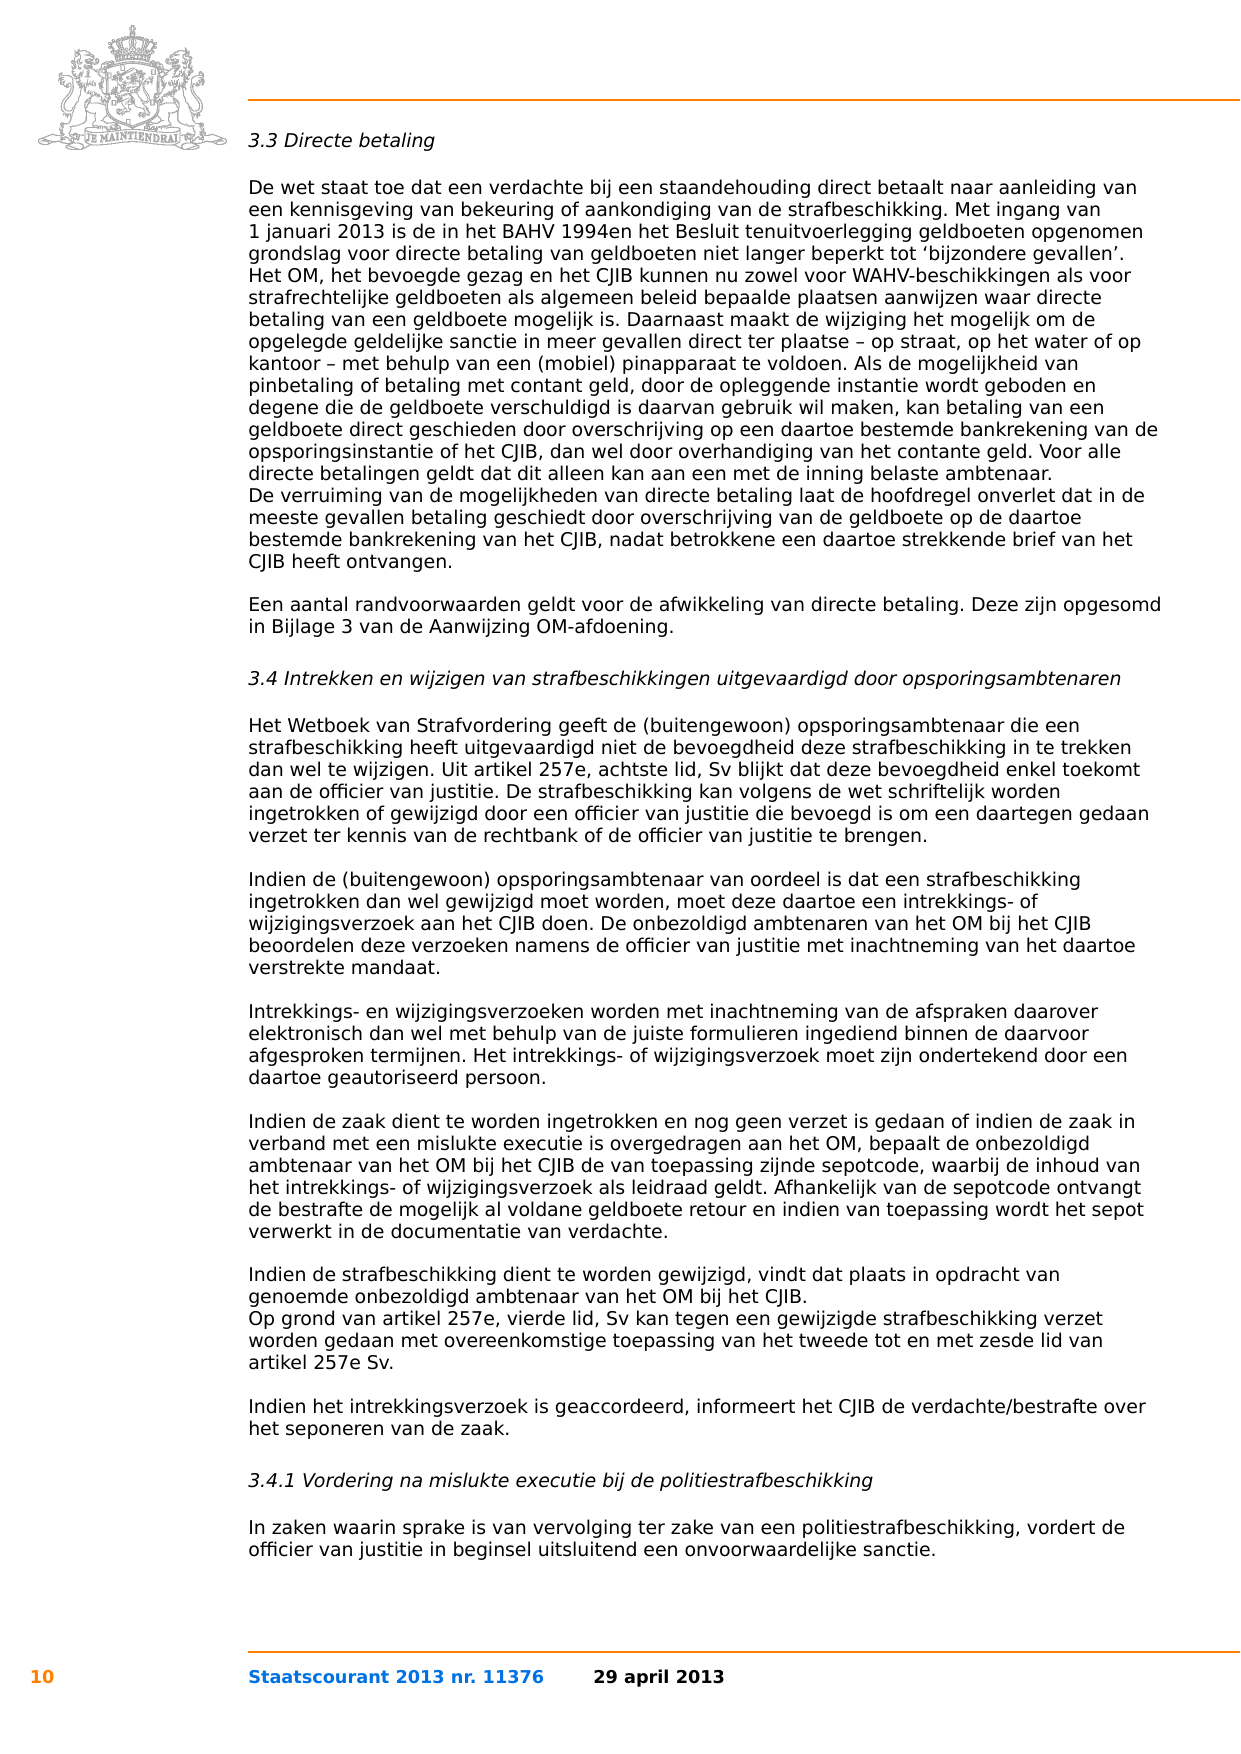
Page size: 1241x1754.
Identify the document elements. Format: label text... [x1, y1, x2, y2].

text De wet staat toe dat een verdachte bij een staandehouding direct betaalt naar aanleiding van een kennisgeving van bekeuring of aankondiging van de strafbeschikking. Met ingang van 1 januari 2013 is de in het BAHV 1994en het Besluit tenuitvoerlegging geldboeten opgenomen grondslag voor directe betaling van geldboeten niet langer beperkt tot ‘bijzondere gevallen’. Het OM, het bevoegde gezag en het CJIB kunnen nu zowel voor WAHV-beschikkingen als voor strafrechtelijke geldboeten als algemeen beleid bepaalde plaatsen aanwijzen waar directe betaling van een geldboete mogelijk is. Daarnaast maakt de wijziging het mogelijk om de opgelegde geldelijke sanctie in meer gevallen direct ter plaatse – op straat, op het water of op kantoor – met behulp van een (mobiel) pinapparaat te voldoen. Als de mogelijkheid van pinbetaling of betaling met contant geld, door de opleggende instantie wordt geboden en degene die de geldboete verschuldigd is daarvan gebruik wil maken, kan betaling van een geldboete direct geschieden door overschrijving op een daartoe bestemde bankrekening van de opsporingsinstantie of het CJIB, dan wel door overhandiging van het contante geld. Voor alle directe betalingen geldt dat dit alleen kan aan een met de inning belaste ambtenaar. [248, 177, 1163, 484]
text Een aantal randvoorwaarden geldt voor de afwikkeling van directe betaling. Deze zijn opgesomd in Bijlage 3 van de Aanwijzing OM-afdoening. [248, 594, 1163, 638]
text Indien de (buitengewoon) opsporingsambtenaar van oordeel is dat een strafbeschikking ingetrokken dan wel gewijzigd moet worden, moet deze daartoe een intrekkings- of wijzigingsverzoek aan het CJIB doen. De onbezoldigd ambtenaren van het OM bij het CJIB beoordelen deze verzoeken namens de officier van justitie met inachtneming van het daartoe verstrekte mandaat. [248, 869, 1163, 979]
subtitle 3.4 Intrekken en wijzigen van strafbeschikkingen uitgevaardigd door opsporingsambtenaren [248, 668, 1163, 690]
text De verruiming van de mogelijkheden van directe betaling laat de hoofdregel onverlet dat in de meeste gevallen betaling geschiedt door overschrijving van de geldboete op de daartoe bestemde bankrekening van het CJIB, nadat betrokkene een daartoe strekkende brief van het CJIB heeft ontvangen. [248, 484, 1163, 572]
text In zaken waarin sprake is van vervolging ter zake van een politiestrafbeschikking, vordert de officier van justitie in beginsel uitsluitend een onvoorwaardelijke sanctie. [248, 1517, 1163, 1561]
text Intrekkings- en wijzigingsverzoeken worden met inachtneming van de afspraken daarover elektronisch dan wel met behulp van de juiste formulieren ingediend binnen de daarvoor afgesproken termijnen. Het intrekkings- of wijzigingsverzoek moet zijn ondertekend door een daartoe geautoriseerd persoon. [248, 1001, 1163, 1089]
subtitle 3.3 Directe betaling [248, 130, 1163, 152]
picture [38, 25, 227, 150]
text Indien de zaak dient te worden ingetrokken en nog geen verzet is gedaan of indien de zaak in verband met een mislukte executie is overgedragen aan het OM, bepaalt de onbezoldigd ambtenaar van het OM bij het CJIB de van toepassing zijnde sepotcode, waarbij de inhoud van het intrekkings- of wijzigingsverzoek als leidraad geldt. Afhankelijk van de sepotcode ontvangt de bestrafte de mogelijk al voldane geldboete retour en indien van toepassing wordt het sepot verwerkt in de documentatie van verdachte. [248, 1111, 1163, 1242]
text Indien het intrekkingsverzoek is geaccordeerd, informeert het CJIB de verdachte/bestrafte over het seponeren van de zaak. [248, 1396, 1163, 1440]
subtitle 3.4.1 Vordering na mislukte executie bij de politiestrafbeschikking [248, 1470, 1163, 1492]
text Op grond van artikel 257e, vierde lid, Sv kan tegen een gewijzigde strafbeschikking verzet worden gedaan met overeenkomstige toepassing van het tweede tot en met zesde lid van artikel 257e Sv. [248, 1308, 1163, 1374]
text Indien de strafbeschikking dient te worden gewijzigd, vindt dat plaats in opdracht van genoemde onbezoldigd ambtenaar van het OM bij het CJIB. [248, 1264, 1163, 1308]
text Het Wetboek van Strafvordering geeft de (buitengewoon) opsporingsambtenaar die een strafbeschikking heeft uitgevaardigd niet de bevoegdheid deze strafbeschikking in te trekken dan wel te wijzigen. Uit artikel 257e, achtste lid, Sv blijkt dat deze bevoegdheid enkel toekomt aan de officier van justitie. De strafbeschikking kan volgens de wet schriftelijk worden ingetrokken of gewijzigd door een officier van justitie die bevoegd is om een daartegen gedaan verzet ter kennis van de rechtbank of de officier van justitie te brengen. [248, 715, 1163, 847]
